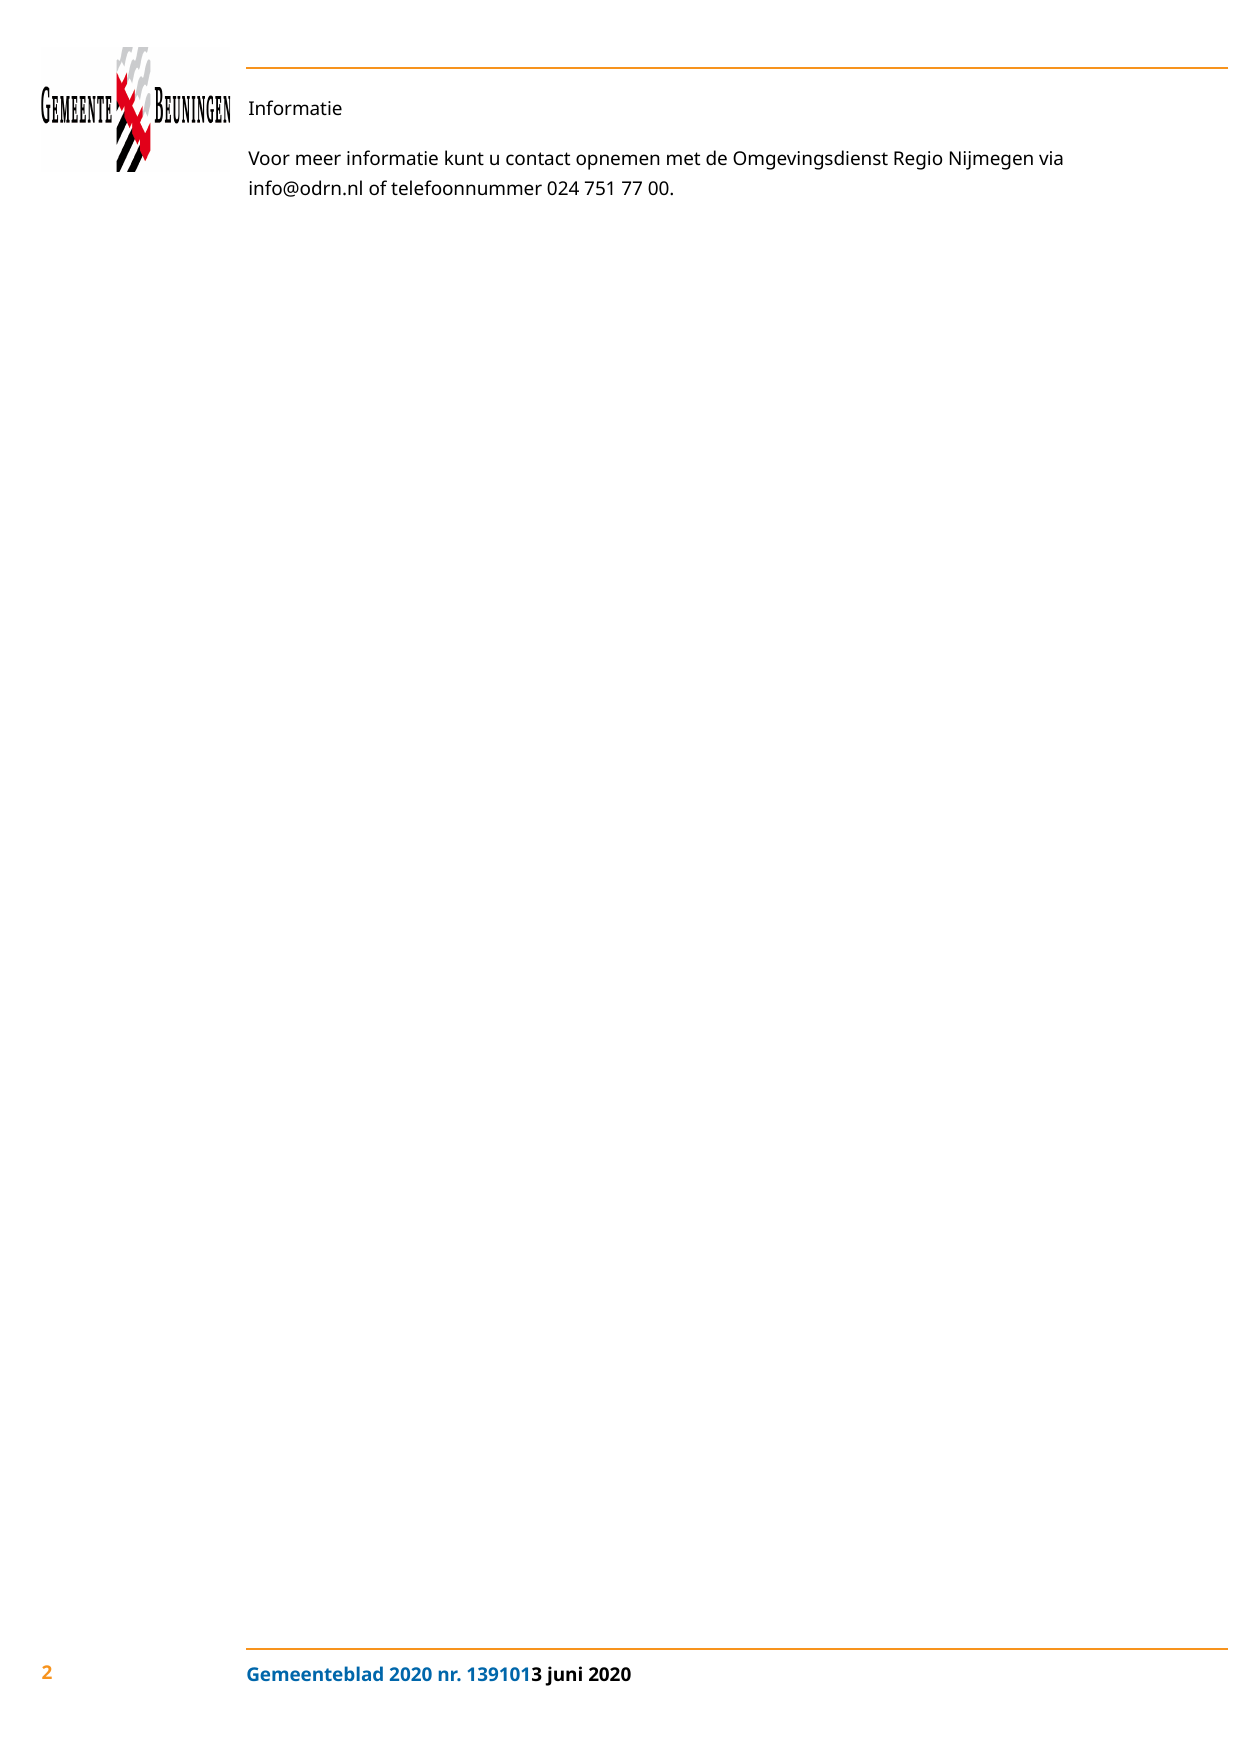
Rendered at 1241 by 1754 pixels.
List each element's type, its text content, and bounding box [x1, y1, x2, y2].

text Voor meer informatie kunt u contact opnemen met de Omgevingsdienst Regio Nijmegen via info@odrn.nl of telefoonnummer 024 751 77 00. [248, 145, 1152, 201]
picture [41, 47, 231, 172]
text Informatie [248, 95, 1152, 121]
